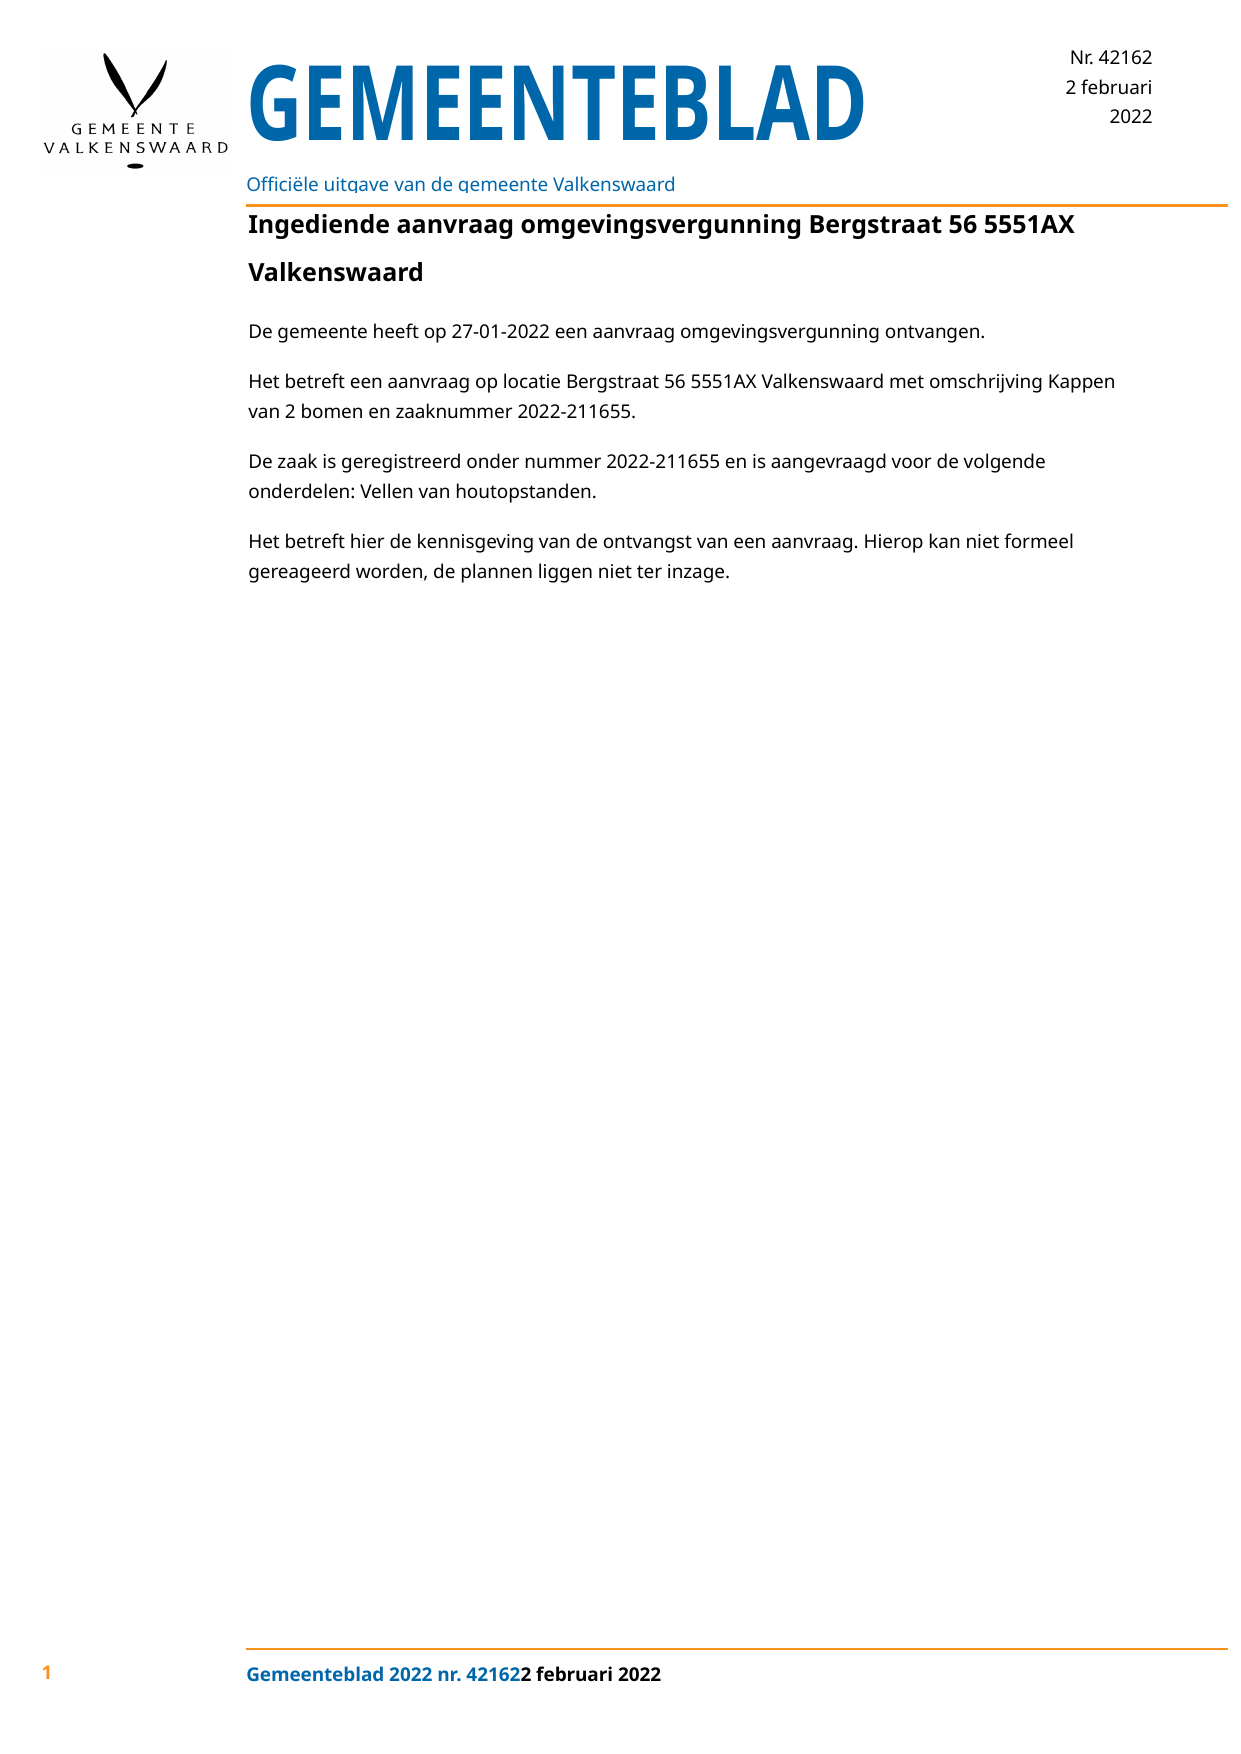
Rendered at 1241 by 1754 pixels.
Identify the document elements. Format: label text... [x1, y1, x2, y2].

text Ingediende aanvraag omgevingsvergunning Bergstraat 56 5551AX Valkenswaard [248, 207, 1152, 288]
picture [41, 47, 231, 172]
text De zaak is geregistreerd onder nummer 2022-211655 en is aangevraagd voor de volgende onderdelen: Vellen van houtopstanden. [248, 448, 1152, 504]
text De gemeente heeft op 27-01-2022 een aanvraag omgevingsvergunning ontvangen. [248, 318, 1152, 344]
text Het betreft hier de kennisgeving van de ontvangst van een aanvraag. Hierop kan niet formeel gereageerd worden, de plannen liggen niet ter inzage. [248, 528, 1152, 584]
text Het betreft een aanvraag op locatie Bergstraat 56 5551AX Valkenswaard met omschrijving Kappen van 2 bomen en zaaknummer 2022-211655. [248, 368, 1152, 424]
